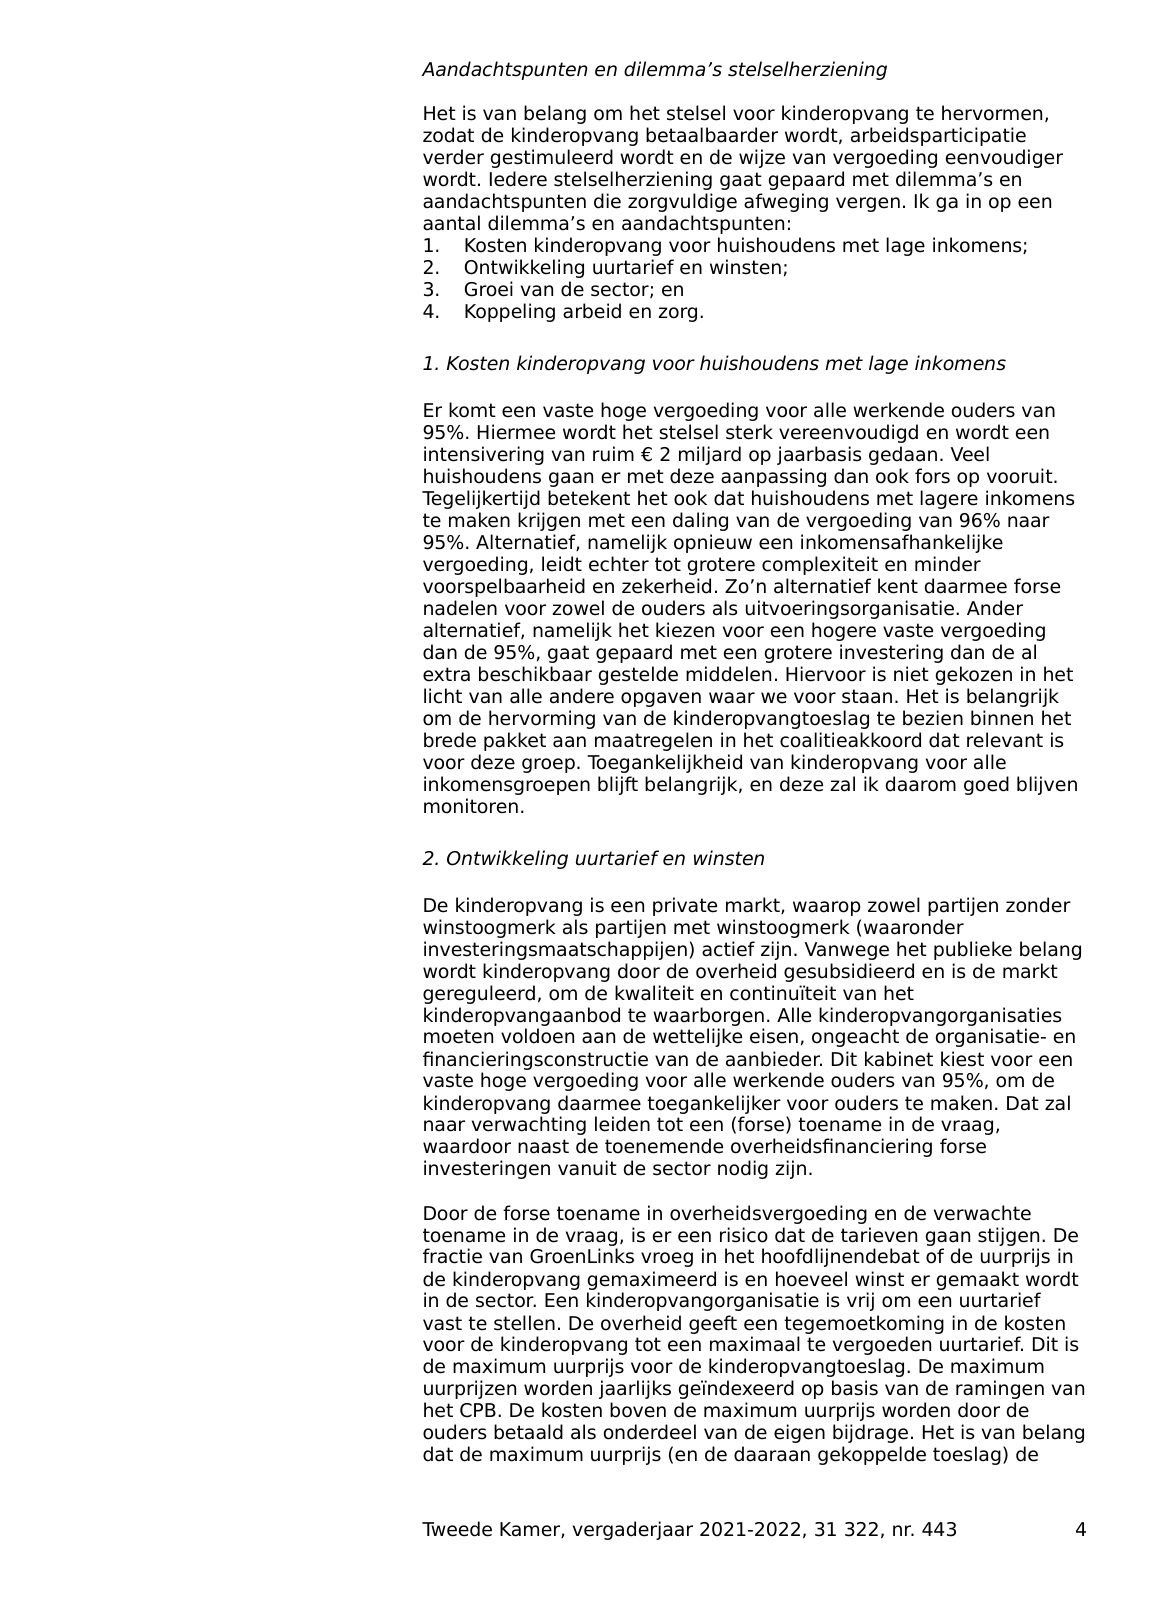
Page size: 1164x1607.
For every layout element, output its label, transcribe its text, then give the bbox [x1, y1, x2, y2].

text Door de forse toename in overheidsvergoeding en de verwachte toename in de vraag, is er een risico dat de tarieven gaan stijgen. De fractie van GroenLinks vroeg in het hoofdlijnendebat of de uurprijs in de kinderopvang gemaximeerd is en hoeveel winst er gemaakt wordt in de sector. Een kinderopvangorganisatie is vrij om een uurtarief vast te stellen. De overheid geeft een tegemoetkoming in de kosten voor de kinderopvang tot een maximaal te vergoeden uurtarief. Dit is de maximum uurprijs voor de kinderopvangtoeslag. De maximum uurprijzen worden jaarlijks geïndexeerd op basis van de ramingen van het CPB. De kosten boven de maximum uurprijs worden door de ouders betaald als onderdeel van de eigen bijdrage. Het is van belang dat de maximum uurprijs (en de daaraan gekoppelde toeslag) de [422, 1202, 1087, 1466]
text 4. Koppeling arbeid en zorg. [422, 301, 1087, 323]
text De kinderopvang is een private markt, waarop zowel partijen zonder winstoogmerk als partijen met winstoogmerk (waaronder investeringsmaatschappijen) actief zijn. Vanwege het publieke belang wordt kinderopvang door de overheid gesubsidieerd en is de markt gereguleerd, om de kwaliteit en continuïteit van het kinderopvangaanbod te waarborgen. Alle kinderopvangorganisaties moeten voldoen aan de wettelijke eisen, ongeacht de organisatie- en financieringsconstructie van de aanbieder. Dit kabinet kiest voor een vaste hoge vergoeding voor alle werkende ouders van 95%, om de kinderopvang daarmee toegankelijker voor ouders te maken. Dat zal naar verwachting leiden tot een (forse) toename in de vraag, waardoor naast de toenemende overheidsfinanciering forse investeringen vanuit de sector nodig zijn. [422, 894, 1087, 1180]
subtitle 2. Ontwikkeling uurtarief en winsten [422, 848, 1087, 869]
subtitle 1. Kosten kinderopvang voor huishoudens met lage inkomens [422, 353, 1087, 375]
subtitle Aandachtspunten en dilemma’s stelselherziening [422, 59, 1087, 81]
text 3. Groei van de sector; en [422, 279, 1087, 301]
text 1. Kosten kinderopvang voor huishoudens met lage inkomens; [422, 235, 1087, 257]
text 2. Ontwikkeling uurtarief en winsten; [422, 257, 1087, 279]
text Er komt een vaste hoge vergoeding voor alle werkende ouders van 95%. Hiermee wordt het stelsel sterk vereenvoudigd en wordt een intensivering van ruim € 2 miljard op jaarbasis gedaan. Veel huishoudens gaan er met deze aanpassing dan ook fors op vooruit. Tegelijkertijd betekent het ook dat huishoudens met lagere inkomens te maken krijgen met een daling van de vergoeding van 96% naar 95%. Alternatief, namelijk opnieuw een inkomensafhankelijke vergoeding, leidt echter tot grotere complexiteit en minder voorspelbaarheid en zekerheid. Zo’n alternatief kent daarmee forse nadelen voor zowel de ouders als uitvoeringsorganisatie. Ander alternatief, namelijk het kiezen voor een hogere vaste vergoeding dan de 95%, gaat gepaard met een grotere investering dan de al extra beschikbaar gestelde middelen. Hiervoor is niet gekozen in het licht van alle andere opgaven waar we voor staan. Het is belangrijk om de hervorming van de kinderopvangtoeslag te bezien binnen het brede pakket aan maatregelen in het coalitieakkoord dat relevant is voor deze groep. Toegankelijkheid van kinderopvang voor alle inkomensgroepen blijft belangrijk, en deze zal ik daarom goed blijven monitoren. [422, 400, 1087, 818]
text Het is van belang om het stelsel voor kinderopvang te hervormen, zodat de kinderopvang betaalbaarder wordt, arbeidsparticipatie verder gestimuleerd wordt en de wijze van vergoeding eenvoudiger wordt. Iedere stelselherziening gaat gepaard met dilemma’s en aandachtspunten die zorgvuldige afweging vergen. Ik ga in op een aantal dilemma’s en aandachtspunten: [422, 103, 1087, 235]
